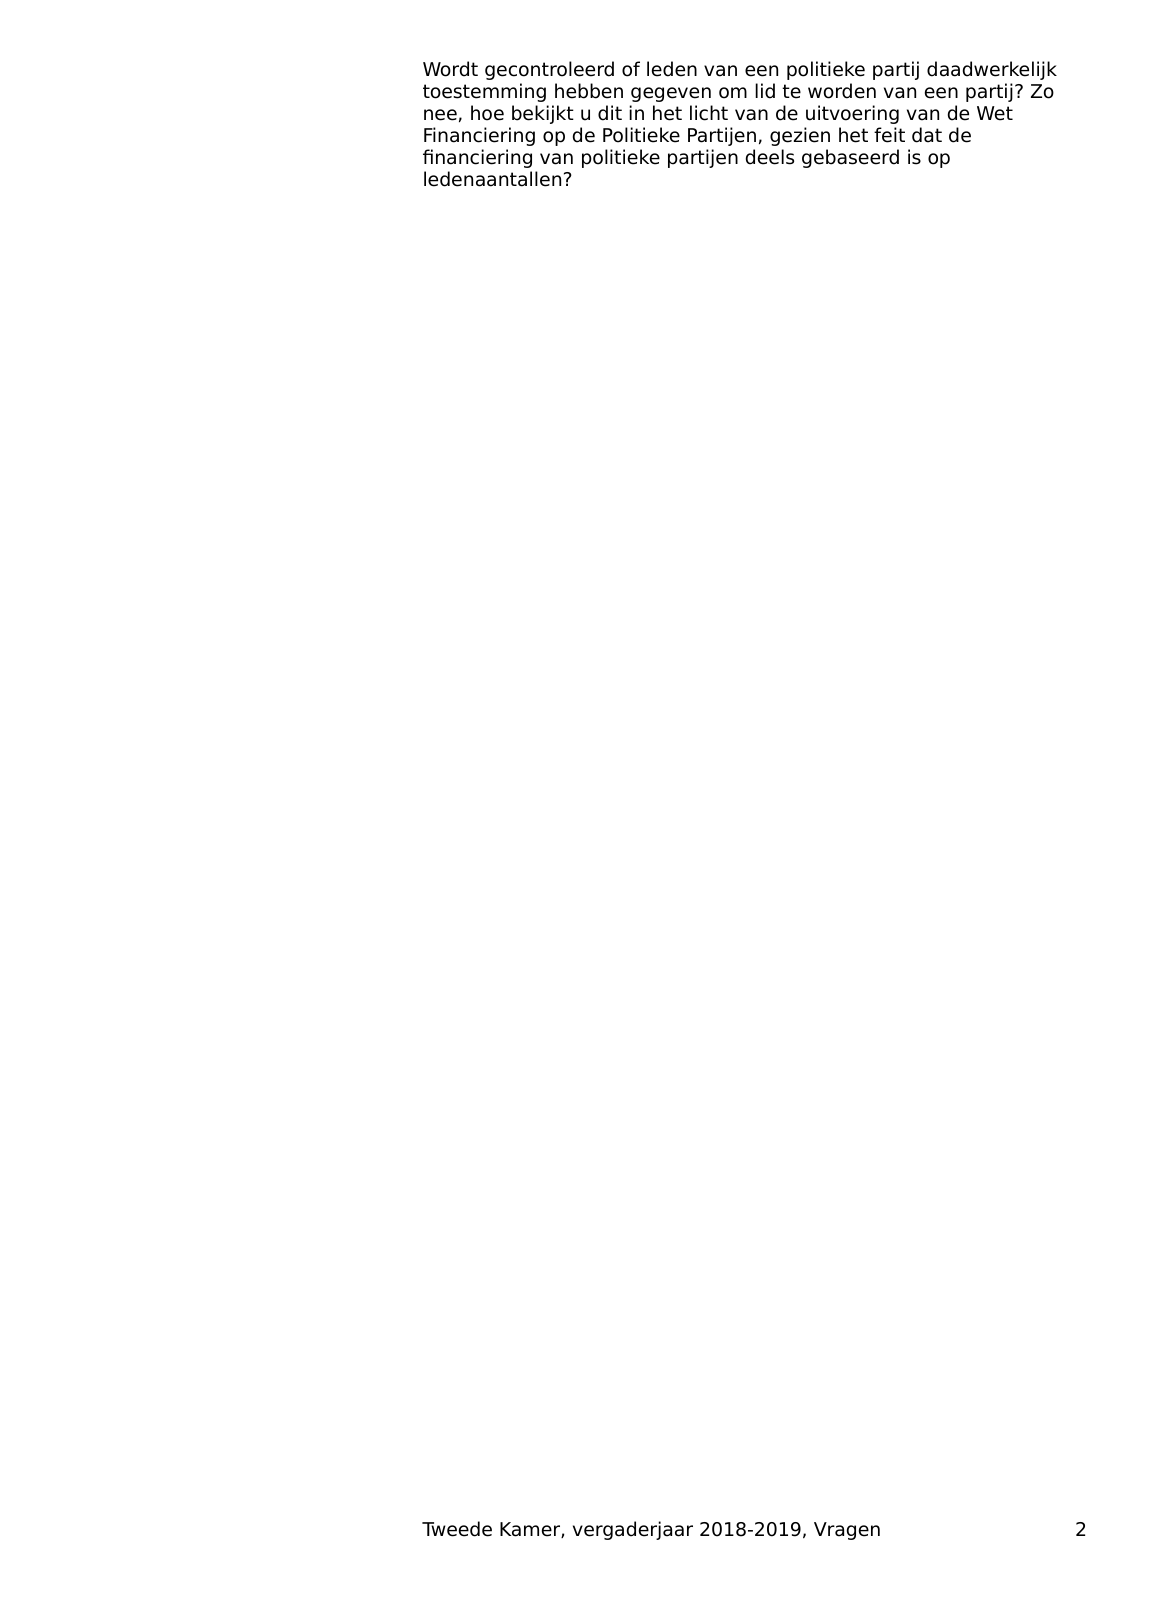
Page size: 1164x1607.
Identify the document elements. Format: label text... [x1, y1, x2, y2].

text Wordt gecontroleerd of leden van een politieke partij daadwerkelijk toestemming hebben gegeven om lid te worden van een partij? Zo nee, hoe bekijkt u dit in het licht van de uitvoering van de Wet Financiering op de Politieke Partijen, gezien het feit dat de financiering van politieke partijen deels gebaseerd is op ledenaantallen? [422, 59, 1087, 191]
